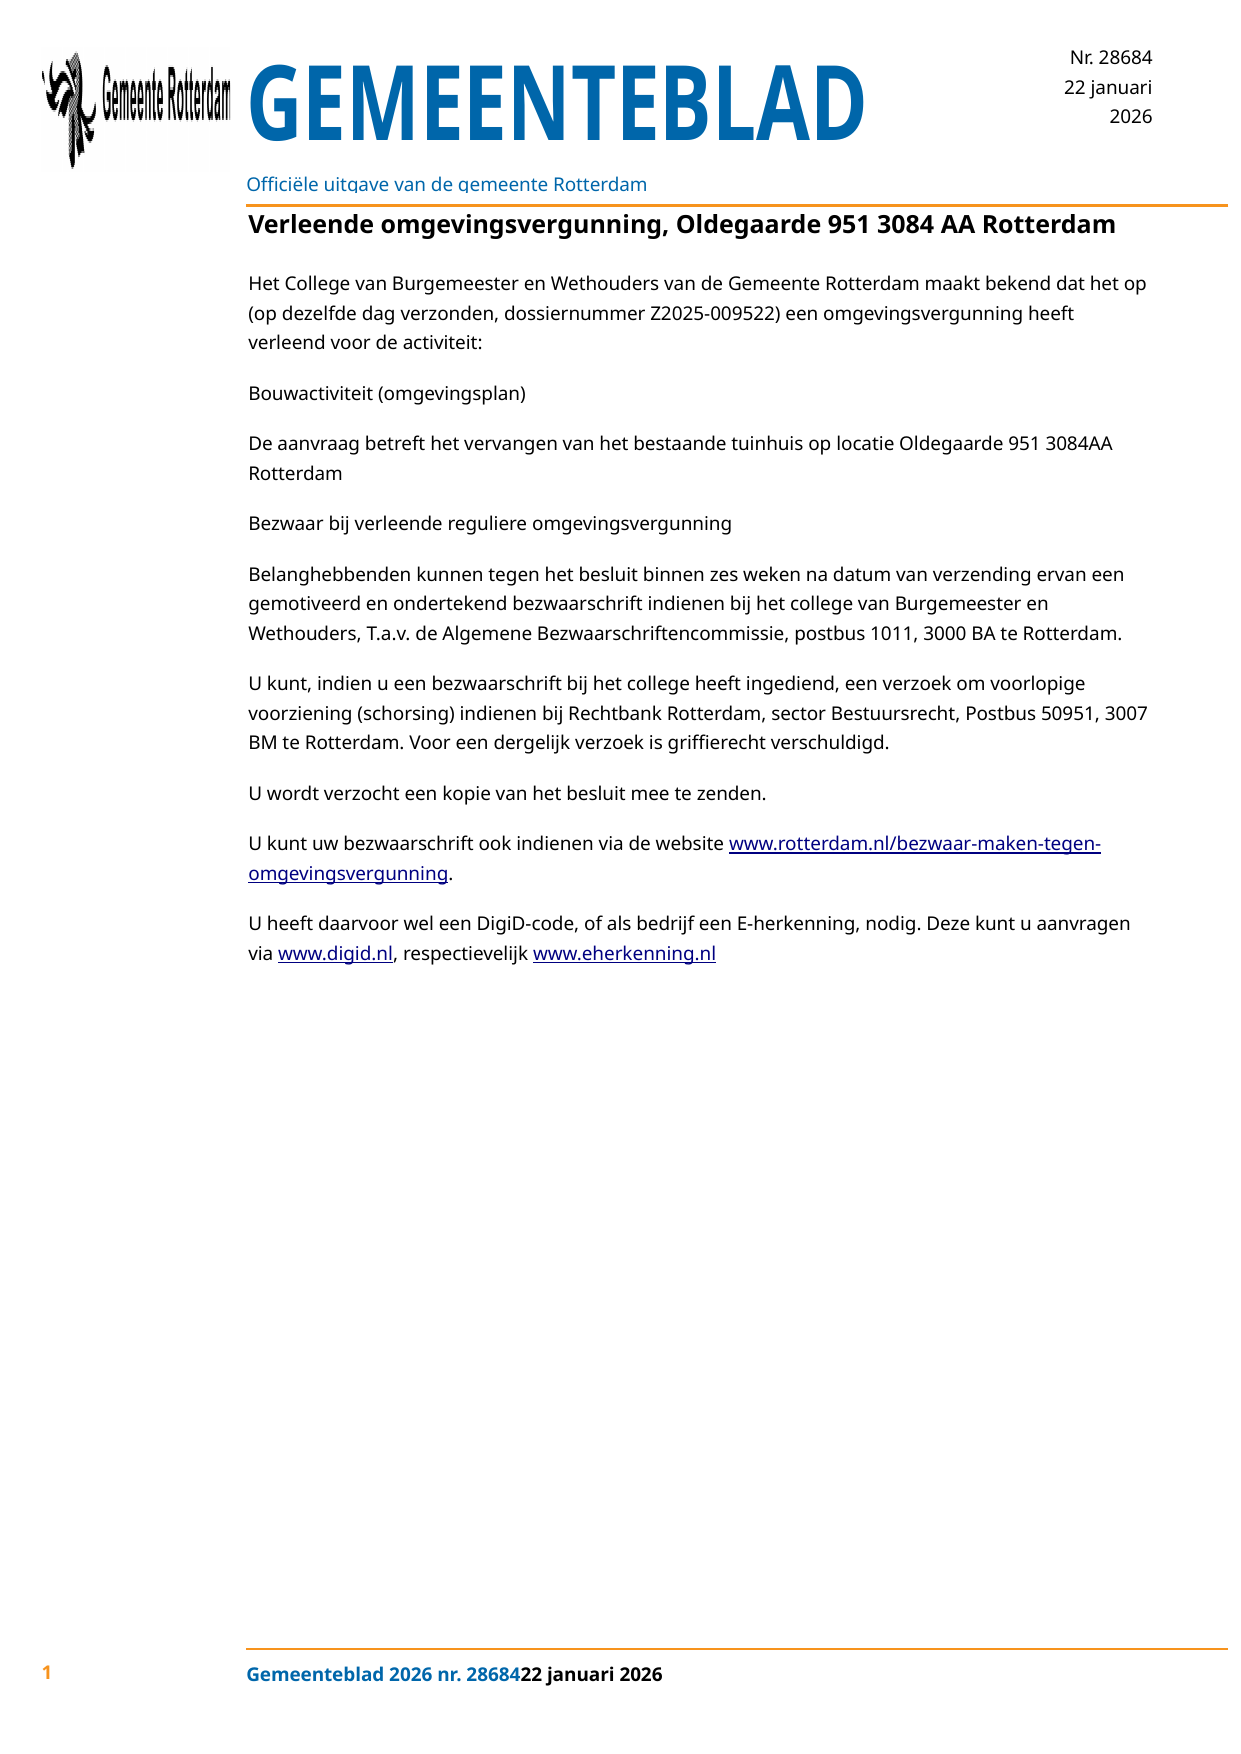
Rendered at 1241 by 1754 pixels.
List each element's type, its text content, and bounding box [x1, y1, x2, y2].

text U kunt, indien u een bezwaarschrift bij het college heeft ingediend, een verzoek om voorlopige voorziening (schorsing) indienen bij Rechtbank Rotterdam, sector Bestuursrecht, Postbus 50951, 3007 BM te Rotterdam. Voor een dergelijk verzoek is griffierecht verschuldigd. [248, 670, 1152, 755]
text Verleende omgevingsvergunning, Oldegaarde 951 3084 AA Rotterdam [248, 207, 1152, 241]
text Het College van Burgemeester en Wethouders van de Gemeente Rotterdam maakt bekend dat het op (op dezelfde dag verzonden, dossiernummer Z2025-009522) een omgevingsvergunning heeft verleend voor de activiteit: [248, 270, 1152, 355]
text Belanghebbenden kunnen tegen het besluit binnen zes weken na datum van verzending ervan een gemotiveerd en ondertekend bezwaarschrift indienen bij het college van Burgemeester en Wethouders, T.a.v. de Algemene Bezwaarschriftencommissie, postbus 1011, 3000 BA te Rotterdam. [248, 561, 1152, 646]
text Bezwaar bij verleende reguliere omgevingsvergunning [248, 510, 1152, 536]
text U wordt verzocht een kopie van het besluit mee te zenden. [248, 780, 1152, 806]
text U kunt uw bezwaarschrift ook indienen via de website www.rotterdam.nl/bezwaar-maken-tegen-omgevingsvergunning. [248, 830, 1152, 886]
picture [41, 47, 231, 172]
text U heeft daarvoor wel een DigiD-code, of als bedrijf een E-herkenning, nodig. Deze kunt u aanvragen via www.digid.nl, respectievelijk www.eherkenning.nl [248, 910, 1152, 966]
text Bouwactiviteit (omgevingsplan) [248, 380, 1152, 406]
text De aanvraag betreft het vervangen van het bestaande tuinhuis op locatie Oldegaarde 951 3084AA Rotterdam [248, 430, 1152, 486]
